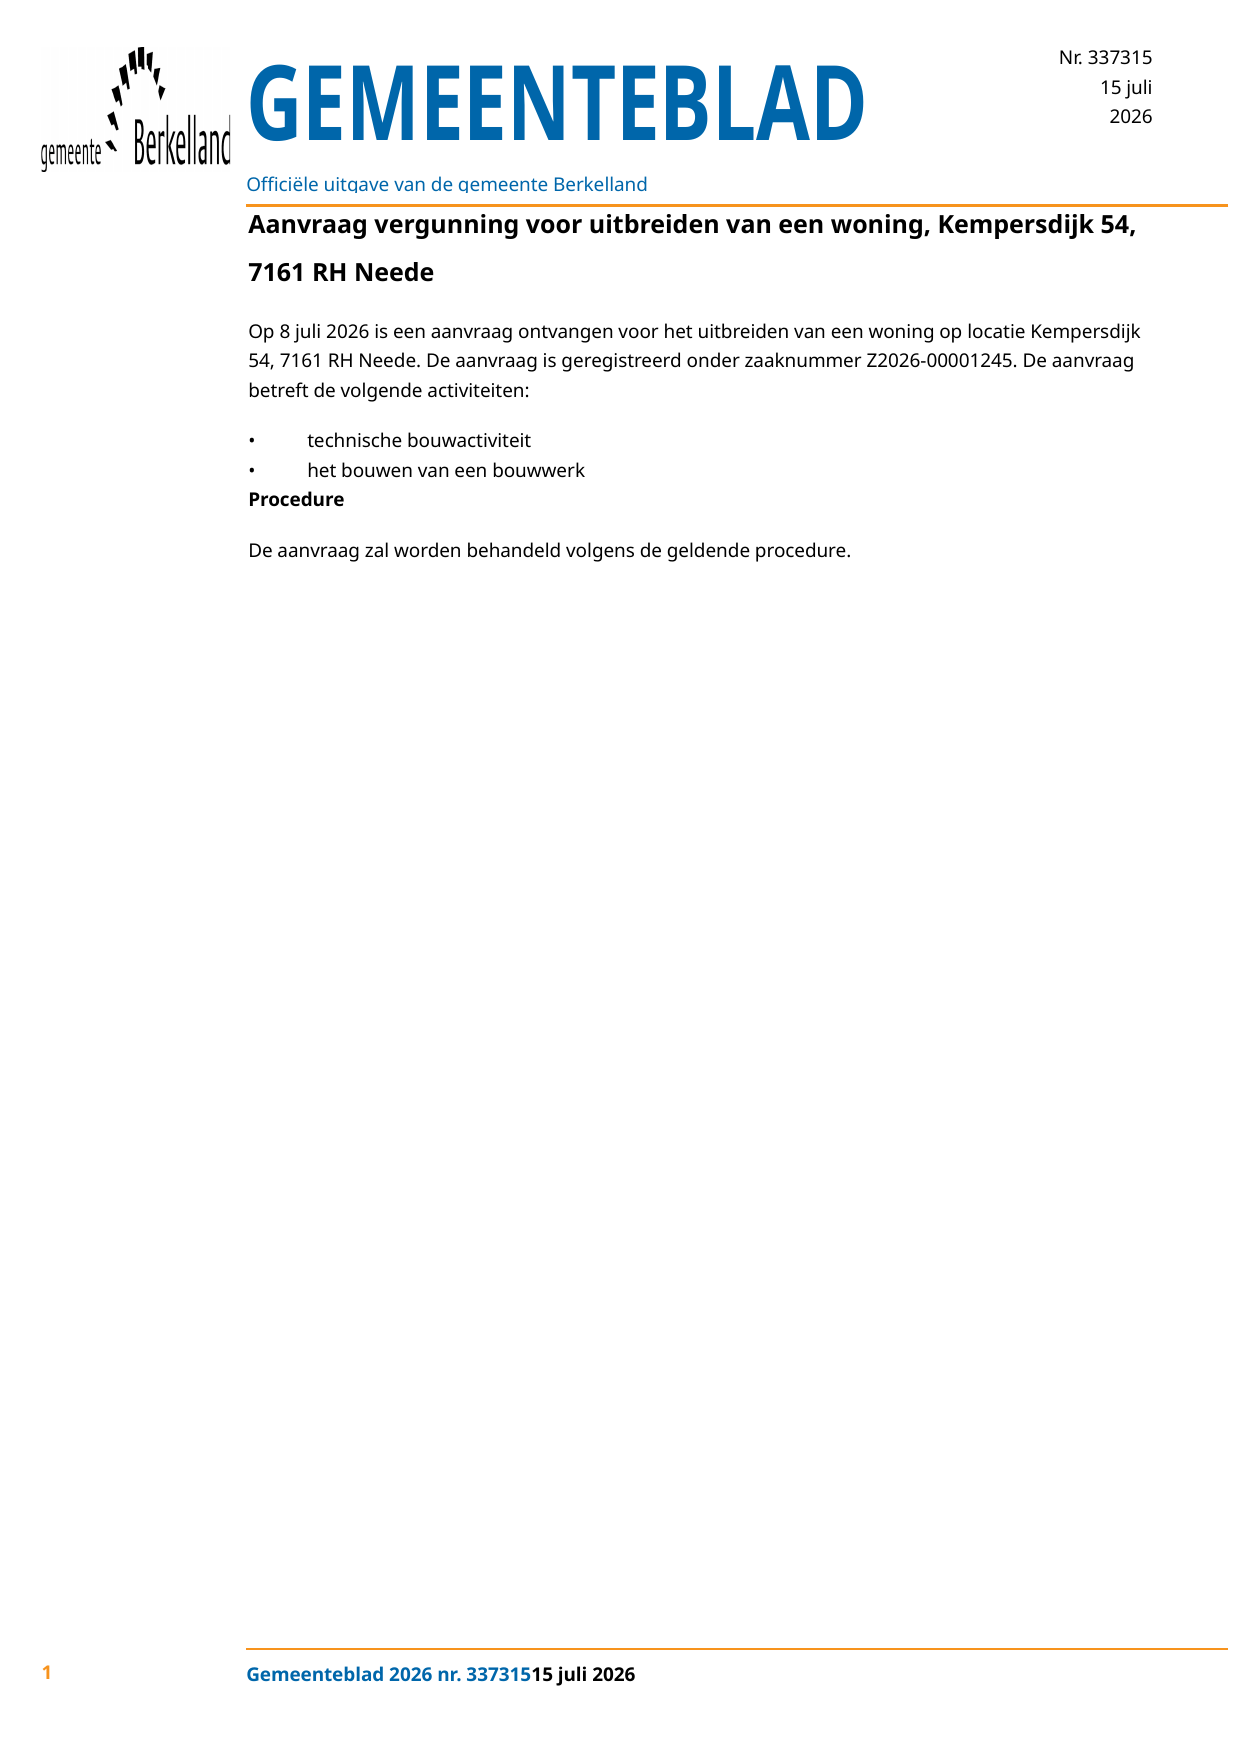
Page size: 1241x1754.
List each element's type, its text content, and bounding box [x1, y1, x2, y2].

text Op 8 juli 2026 is een aanvraag ontvangen voor het uitbreiden van een woning op locatie Kempersdijk 54, 7161 RH Neede. De aanvraag is geregistreerd onder zaaknummer Z2026-00001245. De aanvraag betreft de volgende activiteiten: [248, 318, 1152, 403]
list het bouwen van een bouwwerk [248, 457, 1152, 483]
text De aanvraag zal worden behandeld volgens de geldende procedure. [248, 537, 1152, 563]
picture [41, 47, 231, 172]
list technische bouwactiviteit [248, 427, 1152, 453]
text Procedure [248, 487, 1152, 512]
text Aanvraag vergunning voor uitbreiden van een woning, Kempersdijk 54, 7161 RH Neede [248, 207, 1152, 288]
